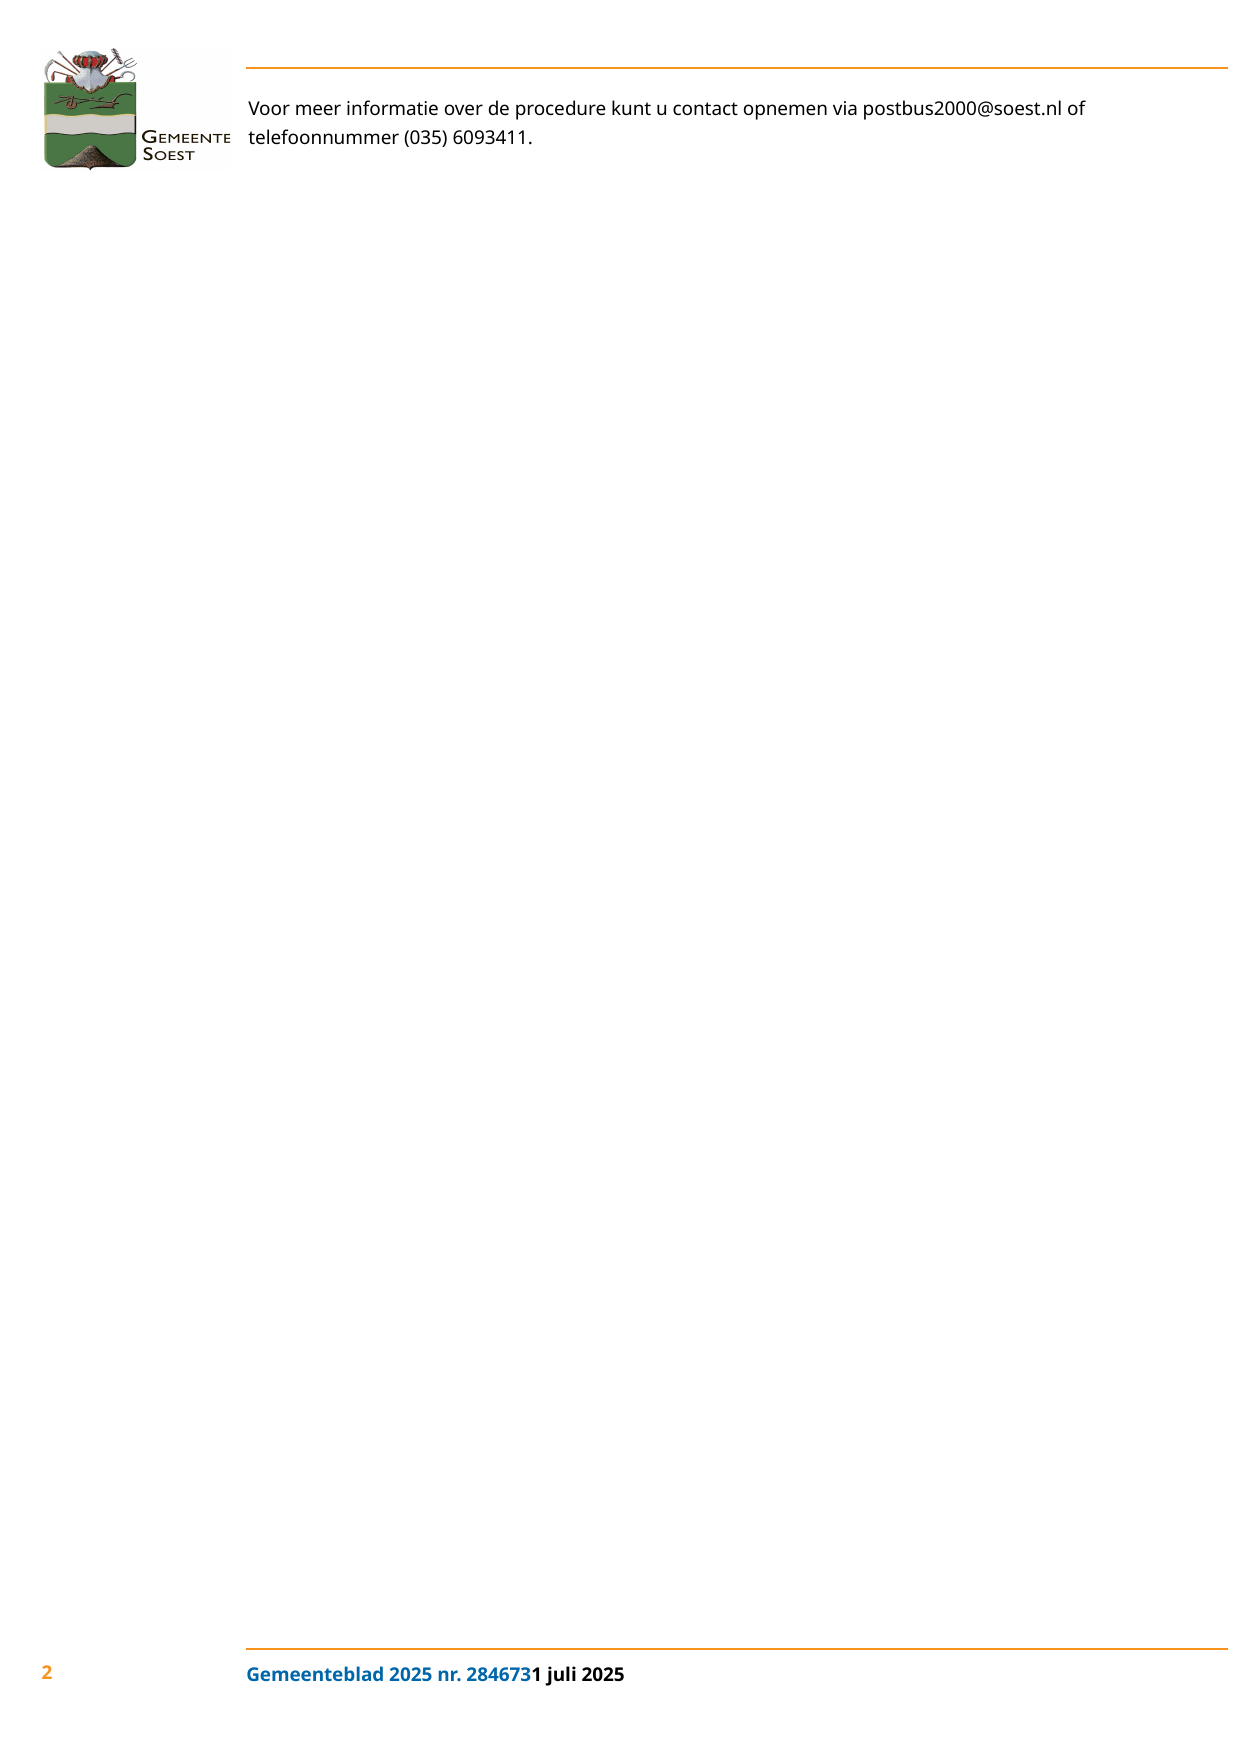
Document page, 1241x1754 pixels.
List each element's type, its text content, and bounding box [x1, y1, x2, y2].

picture [41, 47, 231, 172]
text Voor meer informatie over de procedure kunt u contact opnemen via postbus2000@soest.nl of telefoonnummer (035) 6093411. [248, 95, 1152, 150]
